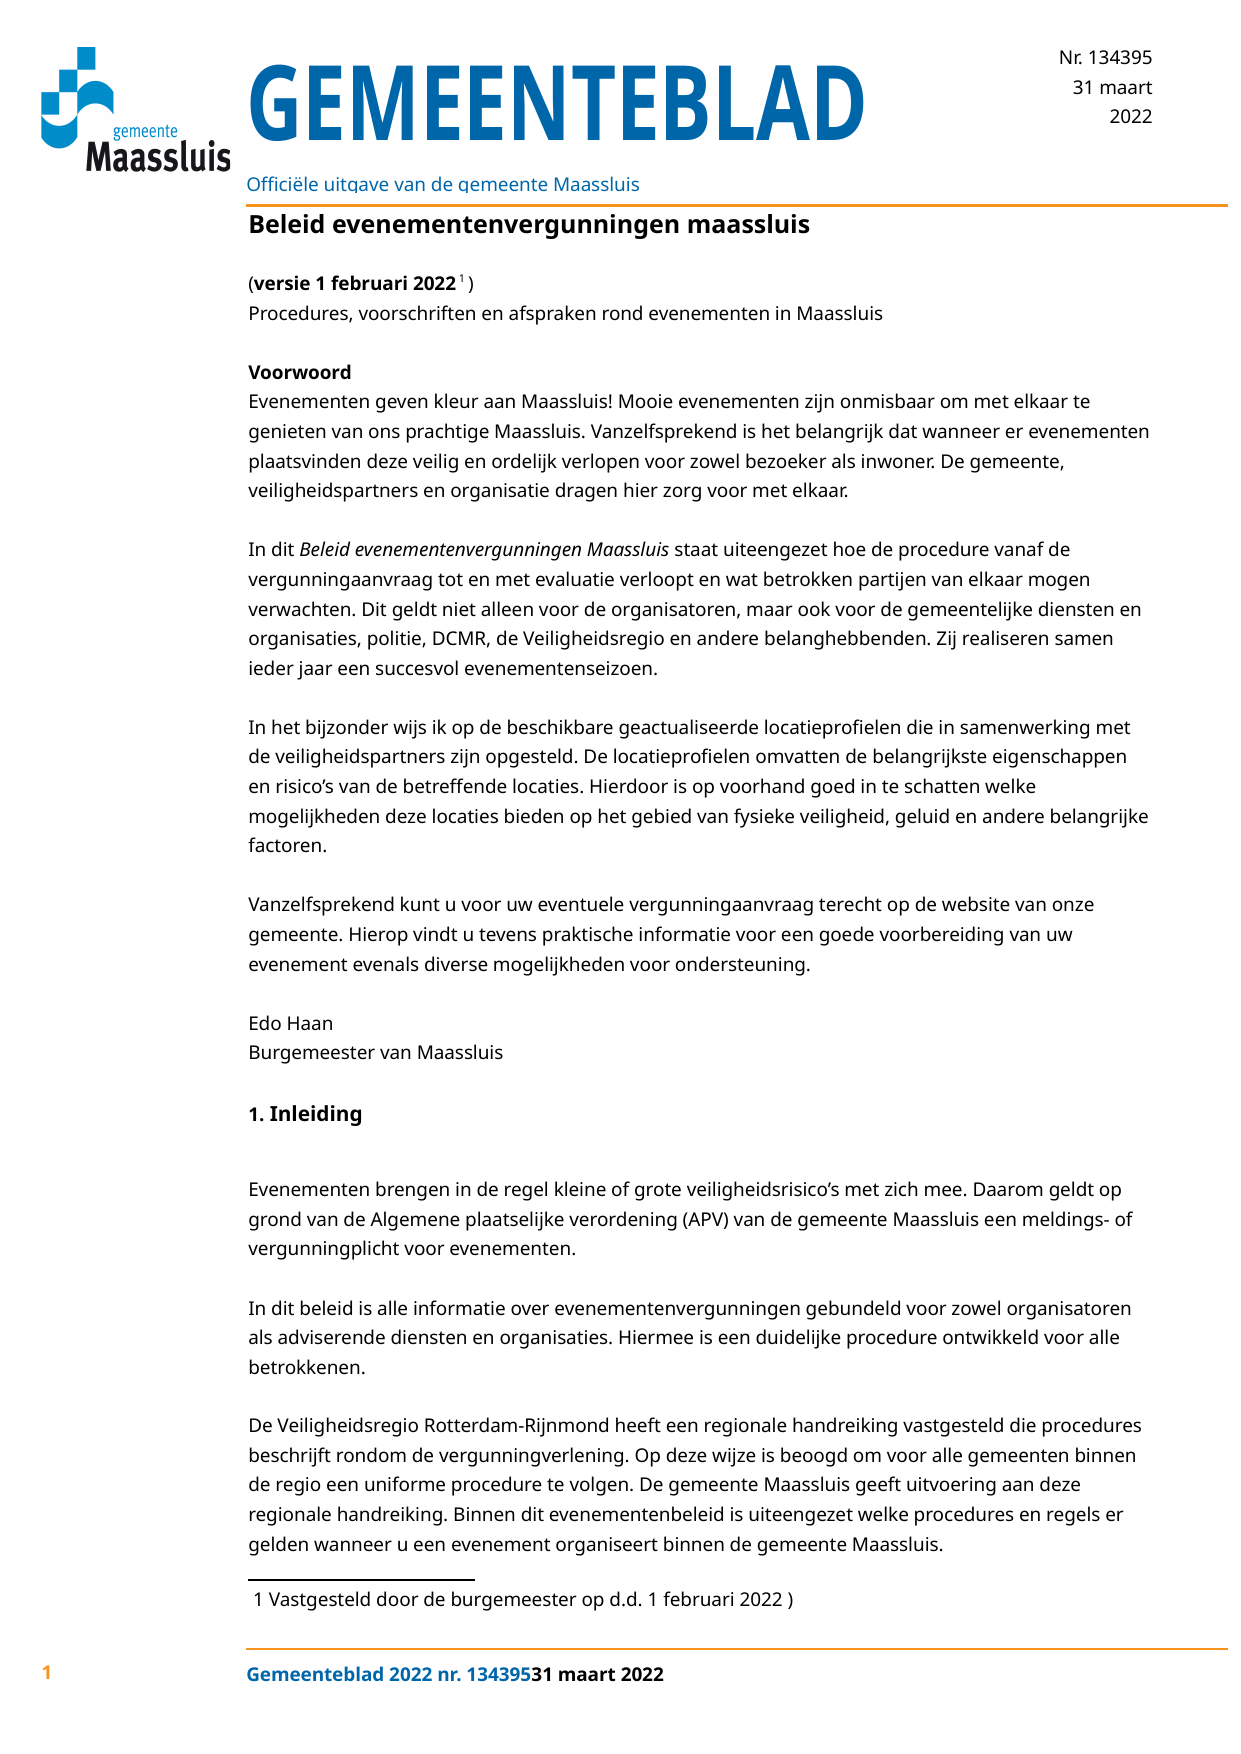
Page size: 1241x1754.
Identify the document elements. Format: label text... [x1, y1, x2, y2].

text In dit Beleid evenementenvergunningen Maassluis staat uiteengezet hoe de procedure vanaf de vergunningaanvraag tot en met evaluatie verloopt en wat betrokken partijen van elkaar mogen verwachten. Dit geldt niet alleen voor de organisatoren, maar ook voor de gemeentelijke diensten en organisaties, politie, DCMR, de Veiligheidsregio en andere belanghebbenden. Zij realiseren samen ieder jaar een succesvol evenementenseizoen. [248, 537, 1152, 681]
text (versie 1 februari 2022) [248, 270, 1152, 296]
text In het bijzonder wijs ik op de beschikbare geactualiseerde locatieprofielen die in samenwerking met de veiligheidspartners zijn opgesteld. De locatieprofielen omvatten de belangrijkste eigenschappen en risico’s van de betreffende locaties. Hierdoor is op voorhand goed in te schatten welke mogelijkheden deze locaties bieden op het gebied van fysieke veiligheid, geluid en andere belangrijke factoren. [248, 714, 1152, 858]
text 1. Inleiding [248, 1099, 1152, 1127]
text Vanzelfsprekend kunt u voor uw eventuele vergunningaanvraag terecht op de website van onze gemeente. Hierop vindt u tevens praktische informatie voor een goede voorbereiding van uw evenement evenals diverse mogelijkheden voor ondersteuning. [248, 892, 1152, 976]
picture [41, 47, 231, 172]
text Vastgesteld door de burgemeester op d.d. 1 februari 2022 ) [248, 1586, 1152, 1612]
text Edo Haan [248, 1010, 1152, 1036]
text De Veiligheidsregio Rotterdam-Rijnmond heeft een regionale handreiking vastgesteld die procedures beschrijft rondom de vergunningverlening. Op deze wijze is beoogd om voor alle gemeenten binnen de regio een uniforme procedure te volgen. De gemeente Maassluis geeft uitvoering aan deze regionale handreiking. Binnen dit evenementenbeleid is uiteengezet welke procedures en regels er gelden wanneer u een evenement organiseert binnen de gemeente Maassluis. [248, 1412, 1152, 1557]
text Burgemeester van Maassluis [248, 1039, 1152, 1065]
picture [41, 47, 77, 92]
text Procedures, voorschriften en afspraken rond evenementen in Maassluis [248, 300, 1152, 326]
table_header In dit beleid is alle informatie over evenementenvergunningen gebundeld voor zowel organisatoren als adviserende diensten en organisaties. Hiermee is een duidelijke procedure ontwikkeld voor alle betrokkenen. [248, 1295, 1152, 1380]
text Evenementen brengen in de regel kleine of grote veiligheidsrisico’s met zich mee. Daarom geldt op grond van de Algemene plaatselijke verordening (APV) van de gemeente Maassluis een meldings- of vergunningplicht voor evenementen. [248, 1176, 1152, 1261]
text Evenementen geven kleur aan Maassluis! Mooie evenementen zijn onmisbaar om met elkaar te genieten van ons prachtige Maassluis. Vanzelfsprekend is het belangrijk dat wanneer er evenementen plaatsvinden deze veilig en ordelijk verlopen voor zowel bezoeker als inwoner. De gemeente, veiligheidspartners en organisatie dragen hier zorg voor met elkaar. [248, 389, 1152, 503]
text Voorwoord [248, 359, 1152, 385]
text Beleid evenementenvergunningen maassluis [248, 207, 1152, 241]
